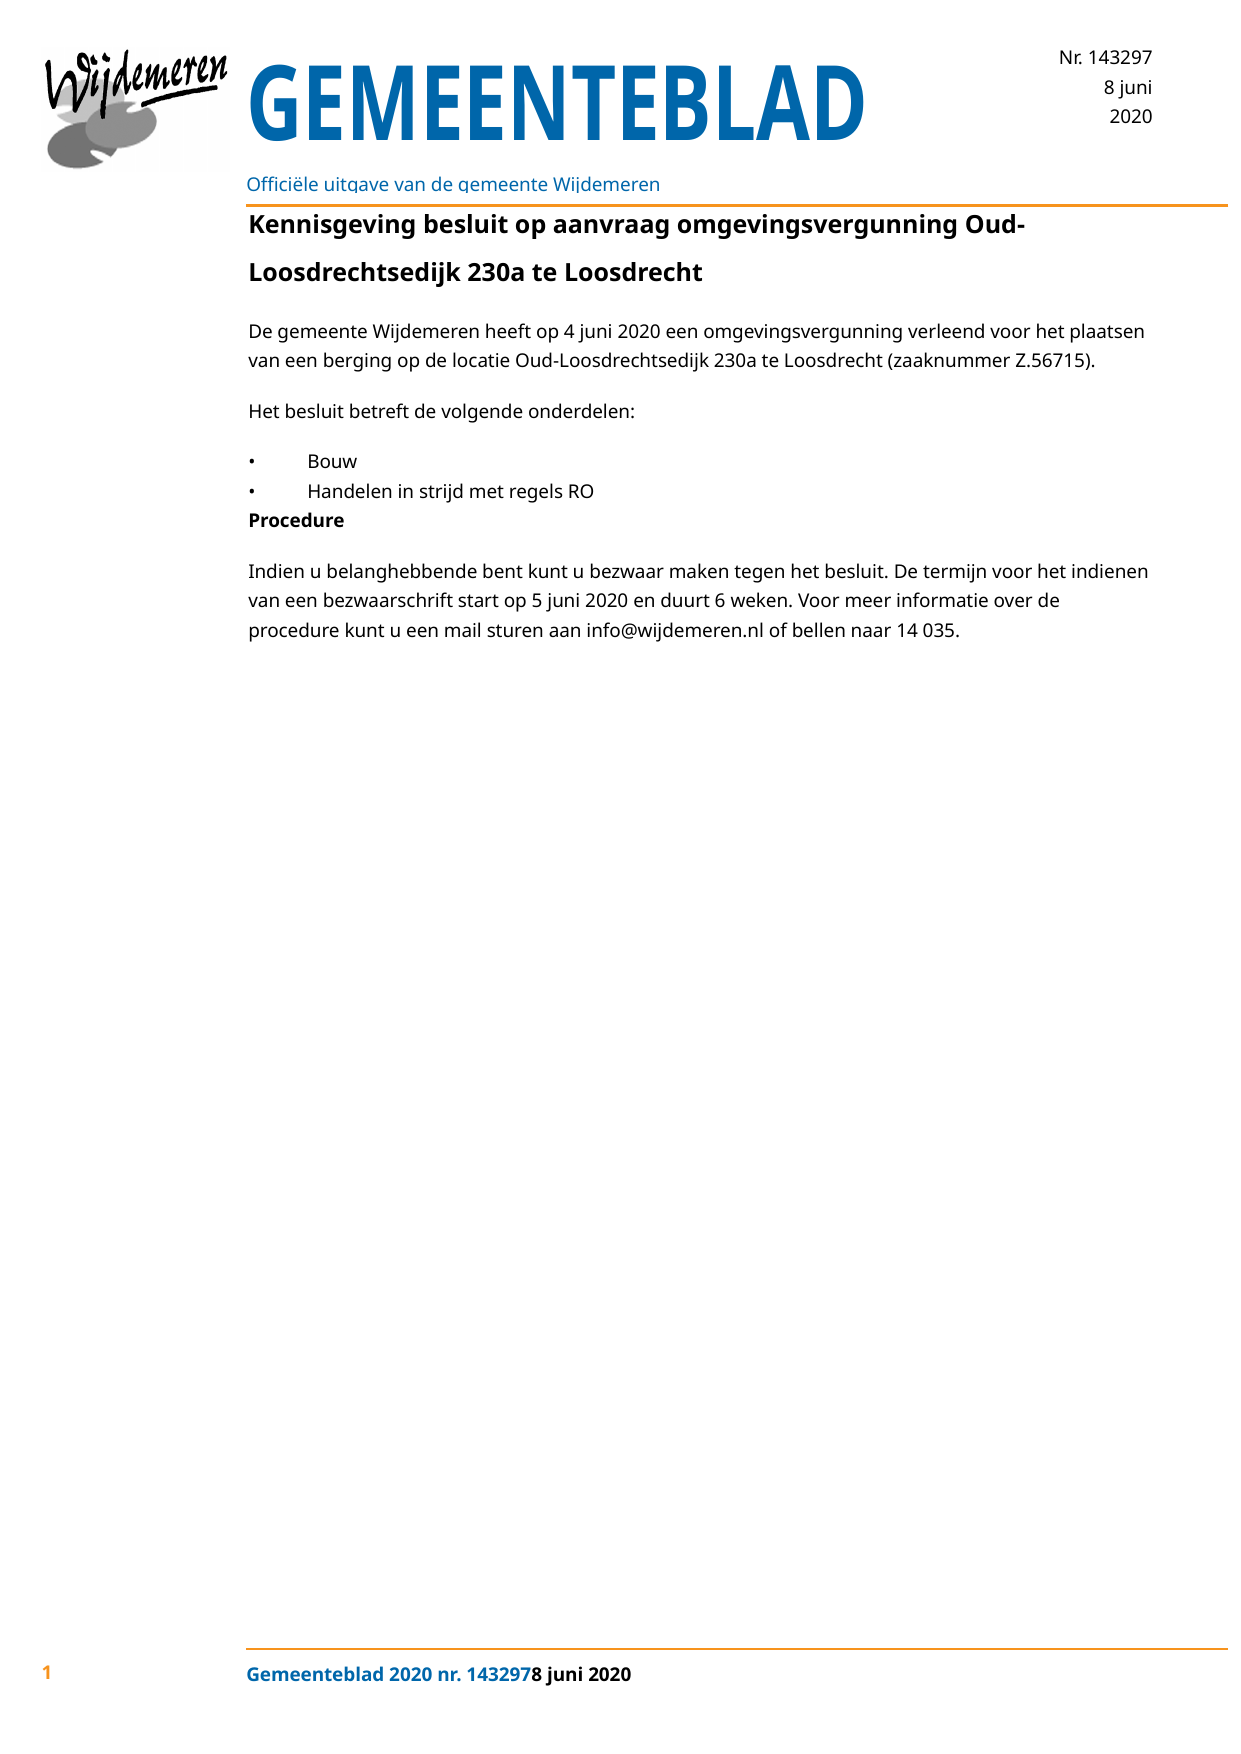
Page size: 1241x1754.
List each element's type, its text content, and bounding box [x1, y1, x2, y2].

text Indien u belanghebbende bent kunt u bezwaar maken tegen het besluit. De termijn voor het indienen van een bezwaarschrift start op 5 juni 2020 en duurt 6 weken. Voor meer informatie over de procedure kunt u een mail sturen aan info@wijdemeren.nl of bellen naar 14 035. [248, 558, 1152, 643]
text Kennisgeving besluit op aanvraag omgevingsvergunning Oud-Loosdrechtsedijk 230a te Loosdrecht [248, 207, 1152, 288]
text De gemeente Wijdemeren heeft op 4 juni 2020 een omgevingsvergunning verleend voor het plaatsen van een berging op de locatie Oud-Loosdrechtsedijk 230a te Loosdrecht (zaaknummer Z.56715). [248, 318, 1152, 373]
text Het besluit betreft de volgende onderdelen: [248, 398, 1152, 424]
picture [41, 47, 231, 172]
text Procedure [248, 507, 1152, 533]
list Bouw [248, 448, 1152, 474]
list Handelen in strijd met regels RO [248, 478, 1152, 504]
